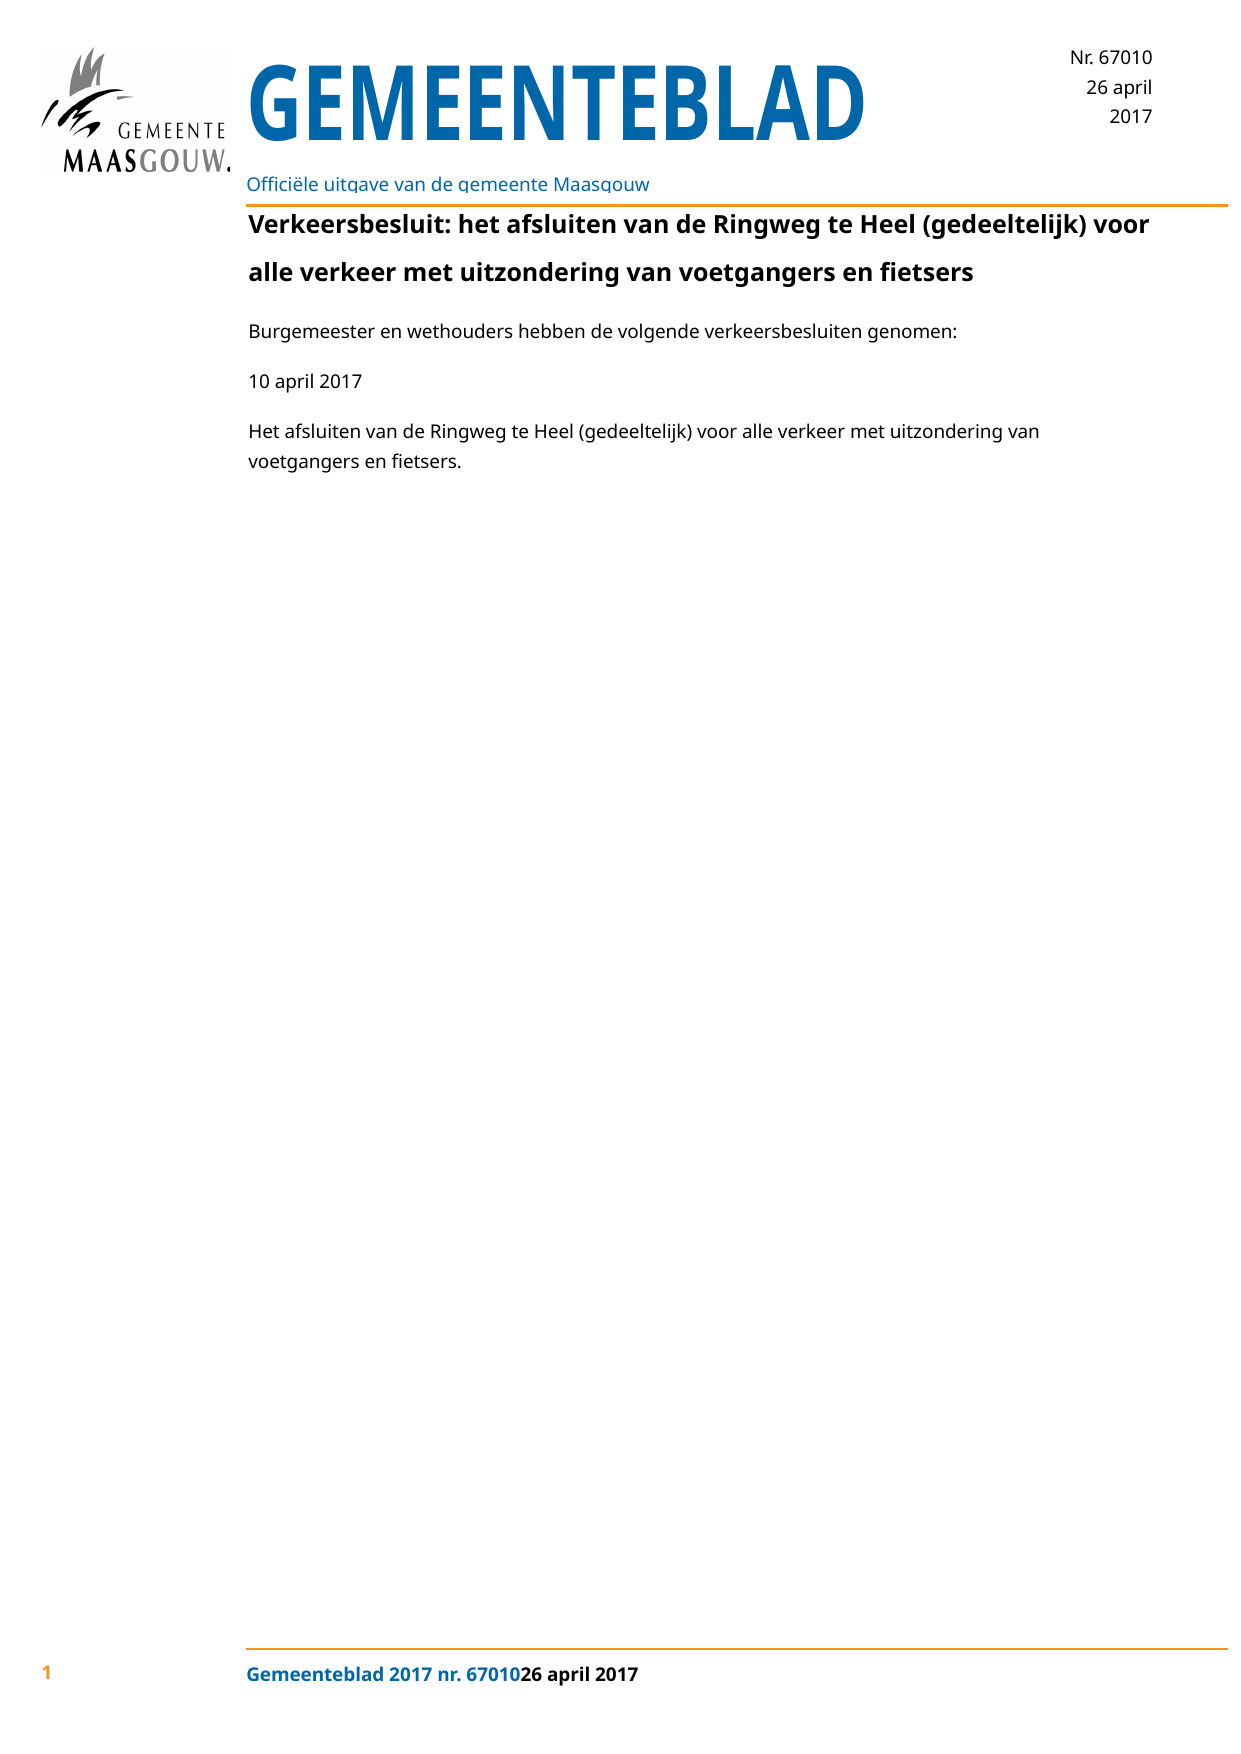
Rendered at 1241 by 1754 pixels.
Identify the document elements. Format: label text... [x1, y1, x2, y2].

text 10 april 2017 [248, 368, 1152, 394]
text Verkeersbesluit: het afsluiten van de Ringweg te Heel (gedeeltelijk) voor alle verkeer met uitzondering van voetgangers en fietsers [248, 207, 1152, 288]
text Het afsluiten van de Ringweg te Heel (gedeeltelijk) voor alle verkeer met uitzondering van voetgangers en fietsers. [248, 419, 1152, 474]
picture [41, 47, 231, 172]
text Burgemeester en wethouders hebben de volgende verkeersbesluiten genomen: [248, 318, 1152, 344]
